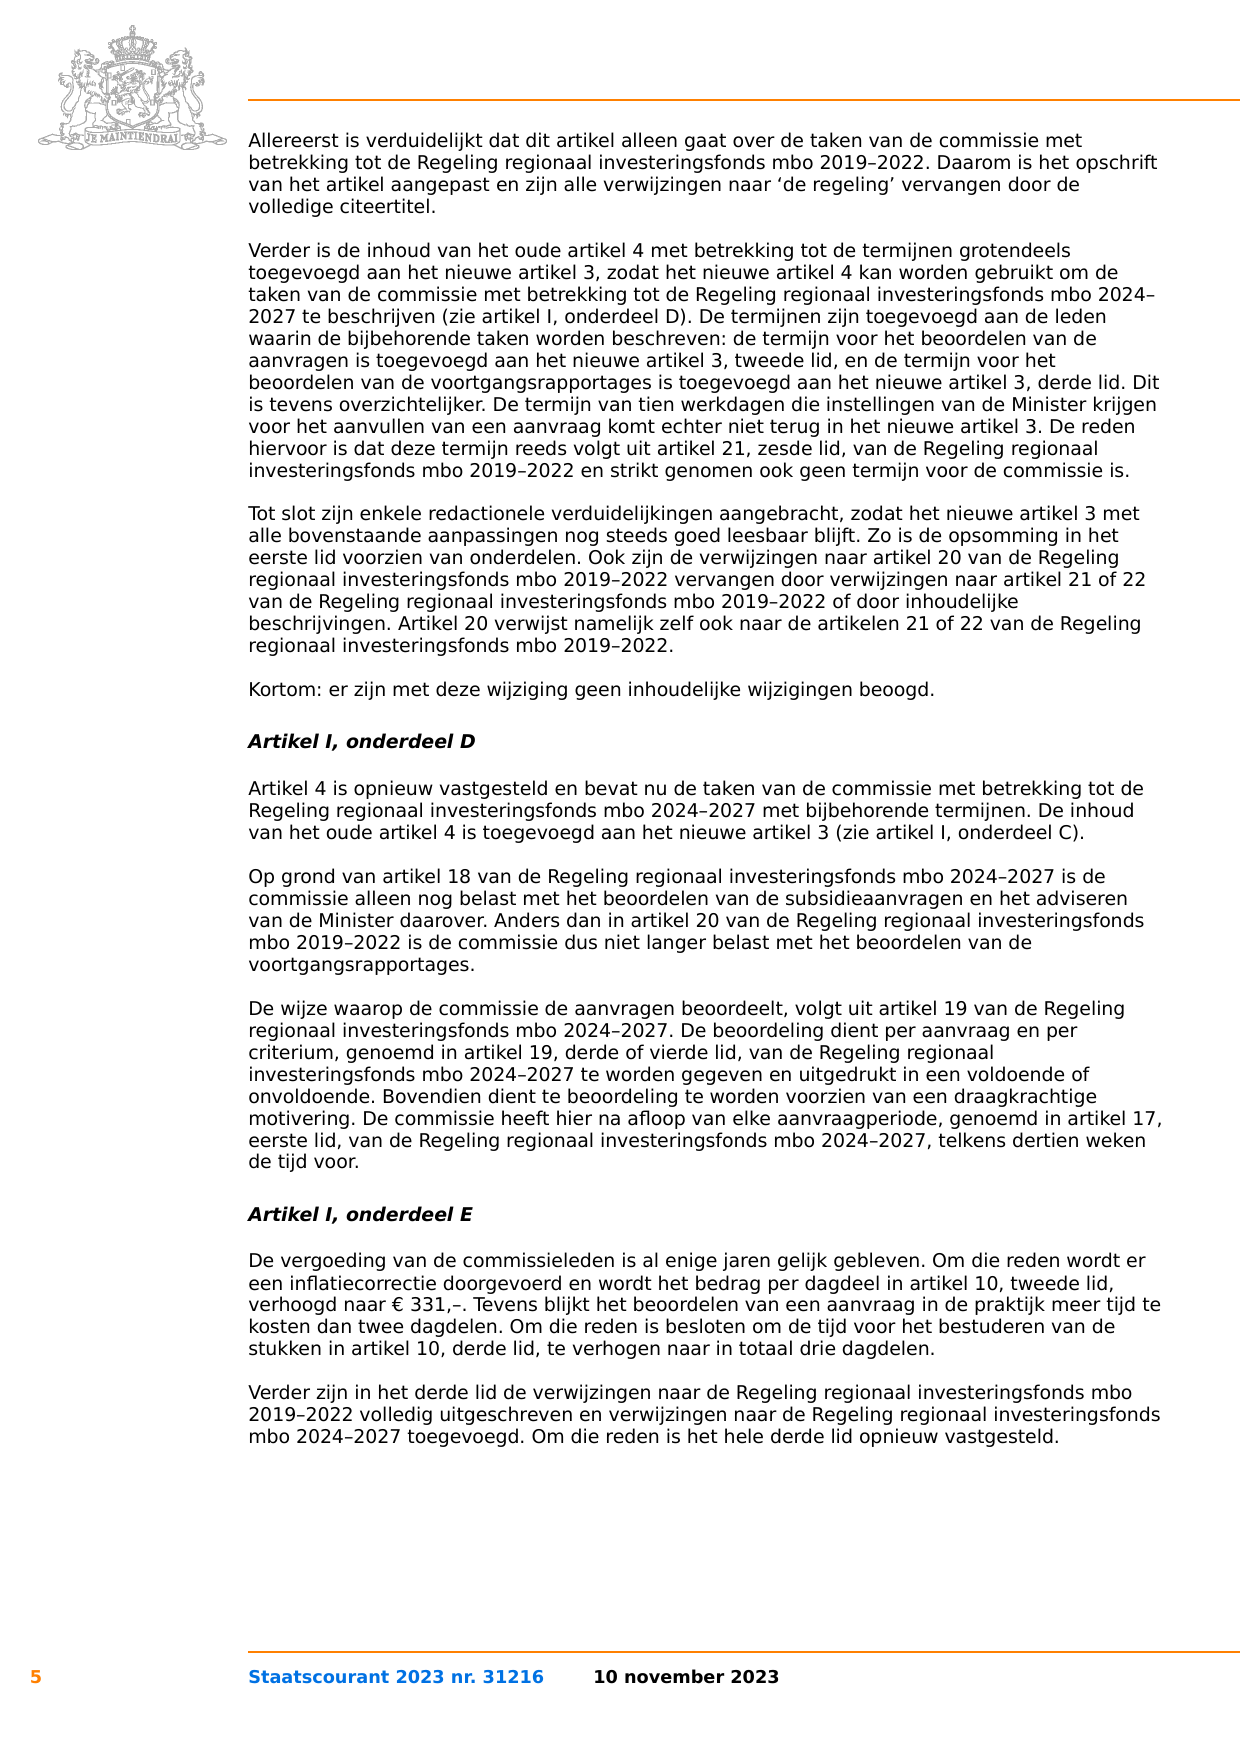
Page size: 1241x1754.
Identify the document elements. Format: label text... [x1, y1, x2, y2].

text De vergoeding van de commissieleden is al enige jaren gelijk gebleven. Om die reden wordt er een inflatiecorrectie doorgevoerd en wordt het bedrag per dagdeel in artikel 10, tweede lid, verhoogd naar € 331,–. Tevens blijkt het beoordelen van een aanvraag in de praktijk meer tijd te kosten dan twee dagdelen. Om die reden is besloten om de tijd voor het bestuderen van de stukken in artikel 10, derde lid, te verhogen naar in totaal drie dagdelen. [248, 1250, 1163, 1360]
subtitle Artikel I, onderdeel E [248, 1203, 1163, 1225]
text Op grond van artikel 18 van de Regeling regionaal investeringsfonds mbo 2024–2027 is de commissie alleen nog belast met het beoordelen van de subsidieaanvragen en het adviseren van de Minister daarover. Anders dan in artikel 20 van de Regeling regionaal investeringsfonds mbo 2019–2022 is de commissie dus niet langer belast met het beoordelen van de voortgangsrapportages. [248, 866, 1163, 976]
text Tot slot zijn enkele redactionele verduidelijkingen aangebracht, zodat het nieuwe artikel 3 met alle bovenstaande aanpassingen nog steeds goed leesbaar blijft. Zo is de opsomming in het eerste lid voorzien van onderdelen. Ook zijn de verwijzingen naar artikel 20 van de Regeling regionaal investeringsfonds mbo 2019–2022 vervangen door verwijzingen naar artikel 21 of 22 van de Regeling regionaal investeringsfonds mbo 2019–2022 of door inhoudelijke beschrijvingen. Artikel 20 verwijst namelijk zelf ook naar de artikelen 21 of 22 van de Regeling regionaal investeringsfonds mbo 2019–2022. [248, 503, 1163, 657]
picture [38, 25, 227, 150]
text Allereerst is verduidelijkt dat dit artikel alleen gaat over de taken van de commissie met betrekking tot de Regeling regionaal investeringsfonds mbo 2019–2022. Daarom is het opschrift van het artikel aangepast en zijn alle verwijzingen naar ‘de regeling’ vervangen door de volledige citeertitel. [248, 130, 1163, 218]
text De wijze waarop de commissie de aanvragen beoordeelt, volgt uit artikel 19 van de Regeling regionaal investeringsfonds mbo 2024–2027. De beoordeling dient per aanvraag en per criterium, genoemd in artikel 19, derde of vierde lid, van de Regeling regionaal investeringsfonds mbo 2024–2027 te worden gegeven en uitgedrukt in een voldoende of onvoldoende. Bovendien dient te beoordeling te worden voorzien van een draagkrachtige motivering. De commissie heeft hier na afloop van elke aanvraagperiode, genoemd in artikel 17, eerste lid, van de Regeling regionaal investeringsfonds mbo 2024–2027, telkens dertien weken de tijd voor. [248, 998, 1163, 1173]
subtitle Artikel I, onderdeel D [248, 731, 1163, 753]
text Kortom: er zijn met deze wijziging geen inhoudelijke wijzigingen beoogd. [248, 679, 1163, 701]
text Verder zijn in het derde lid de verwijzingen naar de Regeling regionaal investeringsfonds mbo 2019–2022 volledig uitgeschreven en verwijzingen naar de Regeling regionaal investeringsfonds mbo 2024–2027 toegevoegd. Om die reden is het hele derde lid opnieuw vastgesteld. [248, 1382, 1163, 1448]
text Verder is de inhoud van het oude artikel 4 met betrekking tot de termijnen grotendeels toegevoegd aan het nieuwe artikel 3, zodat het nieuwe artikel 4 kan worden gebruikt om de taken van de commissie met betrekking tot de Regeling regionaal investeringsfonds mbo 2024–2027 te beschrijven (zie artikel I, onderdeel D). De termijnen zijn toegevoegd aan de leden waarin de bijbehorende taken worden beschreven: de termijn voor het beoordelen van de aanvragen is toegevoegd aan het nieuwe artikel 3, tweede lid, en de termijn voor het beoordelen van de voortgangsrapportages is toegevoegd aan het nieuwe artikel 3, derde lid. Dit is tevens overzichtelijker. De termijn van tien werkdagen die instellingen van de Minister krijgen voor het aanvullen van een aanvraag komt echter niet terug in het nieuwe artikel 3. De reden hiervoor is dat deze termijn reeds volgt uit artikel 21, zesde lid, van de Regeling regionaal investeringsfonds mbo 2019–2022 en strikt genomen ook geen termijn voor de commissie is. [248, 240, 1163, 481]
text Artikel 4 is opnieuw vastgesteld en bevat nu de taken van de commissie met betrekking tot de Regeling regionaal investeringsfonds mbo 2024–2027 met bijbehorende termijnen. De inhoud van het oude artikel 4 is toegevoegd aan het nieuwe artikel 3 (zie artikel I, onderdeel C). [248, 778, 1163, 844]
